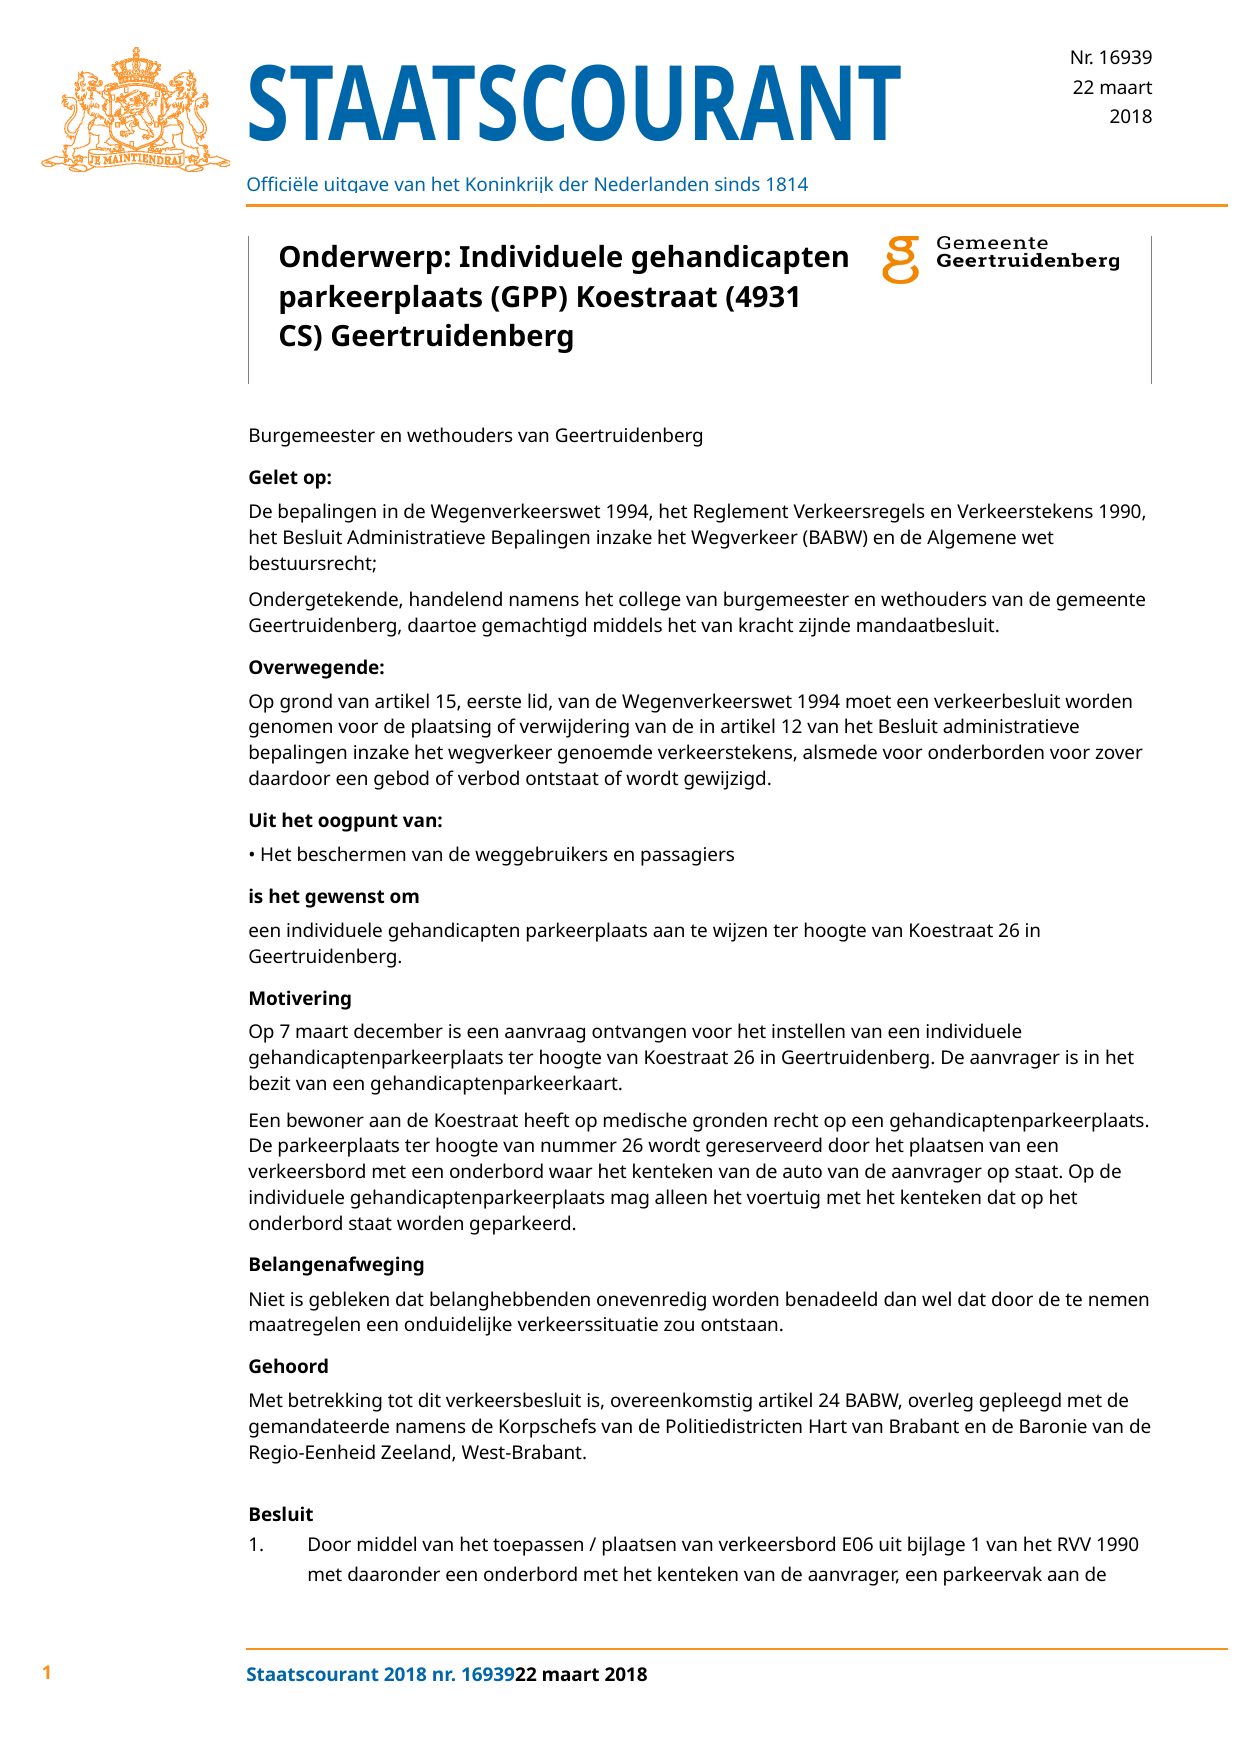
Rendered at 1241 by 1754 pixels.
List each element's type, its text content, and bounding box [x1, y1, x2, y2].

text Motivering [248, 985, 1152, 1010]
table_header [850, 284, 1151, 384]
text Een bewoner aan de Koestraat heeft op medische gronden recht op een gehandicaptenparkeerplaats. De parkeerplaats ter hoogte van nummer 26 wordt gereserveerd door het plaatsen van een verkeersbord met een onderbord waar het kenteken van de auto van de aanvrager op staat. Op de individuele gehandicaptenparkeerplaats mag alleen het voertuig met het kenteken dat op het onderbord staat worden geparkeerd. [248, 1107, 1152, 1236]
text Niet is gebleken dat belanghebbenden onevenredig worden benadeeld dan wel dat door de te nemen maatregelen een onduidelijke verkeerssituatie zou ontstaan. [248, 1286, 1152, 1337]
text Met betrekking tot dit verkeersbesluit is, overeenkomstig artikel 24 BABW, overleg gepleegd met de gemandateerde namens de Korpschefs van de Politiedistricten Hart van Brabant en de Baronie van de Regio-Eenheid Zeeland, West-Brabant. [248, 1387, 1152, 1464]
picture [41, 47, 231, 172]
text Op grond van artikel 15, eerste lid, van de Wegenverkeerswet 1994 moet een verkeerbesluit worden genomen voor de plaatsing of verwijdering van de in artikel 12 van het Besluit administratieve bepalingen inzake het wegverkeer genoemde verkeerstekens, alsmede voor onderborden voor zover daardoor een gebod of verbod ontstaat of wordt gewijzigd. [248, 688, 1152, 791]
list Door middel van het toepassen / plaatsen van verkeersbord E06 uit bijlage 1 van het RVV 1990 met daaronder een onderbord met het kenteken van de aanvrager, een parkeervak aan de [248, 1531, 1152, 1586]
text een individuele gehandicapten parkeerplaats aan te wijzen ter hoogte van Koestraat 26 in Geertruidenberg. [248, 917, 1152, 968]
text is het gewenst om [248, 883, 1152, 909]
table_header [1119, 236, 1151, 283]
table_header Onderwerp: Individuele gehandicapten parkeerplaats (GPP) Koestraat (4931 CS) Geertruidenberg [249, 236, 850, 384]
table_header [850, 236, 882, 283]
text • Het beschermen van de weggebruikers en passagiers [248, 841, 1152, 867]
text Gehoord [248, 1353, 1152, 1379]
picture [882, 236, 1119, 284]
text Besluit [248, 1502, 1152, 1527]
text Uit het oogpunt van: [248, 807, 1152, 833]
text Belangenafweging [248, 1252, 1152, 1277]
text Op 7 maart december is een aanvraag ontvangen voor het instellen van een individuele gehandicaptenparkeerplaats ter hoogte van Koestraat 26 in Geertruidenberg. De aanvrager is in het bezit van een gehandicaptenparkeerkaart. [248, 1019, 1152, 1096]
text Burgemeester en wethouders van Geertruidenberg [248, 422, 1152, 448]
text De bepalingen in de Wegenverkeerswet 1994, het Reglement Verkeersregels en Verkeerstekens 1990, het Besluit Administratieve Bepalingen inzake het Wegverkeer (BABW) en de Algemene wet bestuursrecht; [248, 498, 1152, 575]
text Gelet op: [248, 464, 1152, 490]
text Ondergetekende, handelend namens het college van burgemeester en wethouders van de gemeente Geertruidenberg, daartoe gemachtigd middels het van kracht zijnde mandaatbesluit. [248, 586, 1152, 638]
text Overwegende: [248, 654, 1152, 680]
